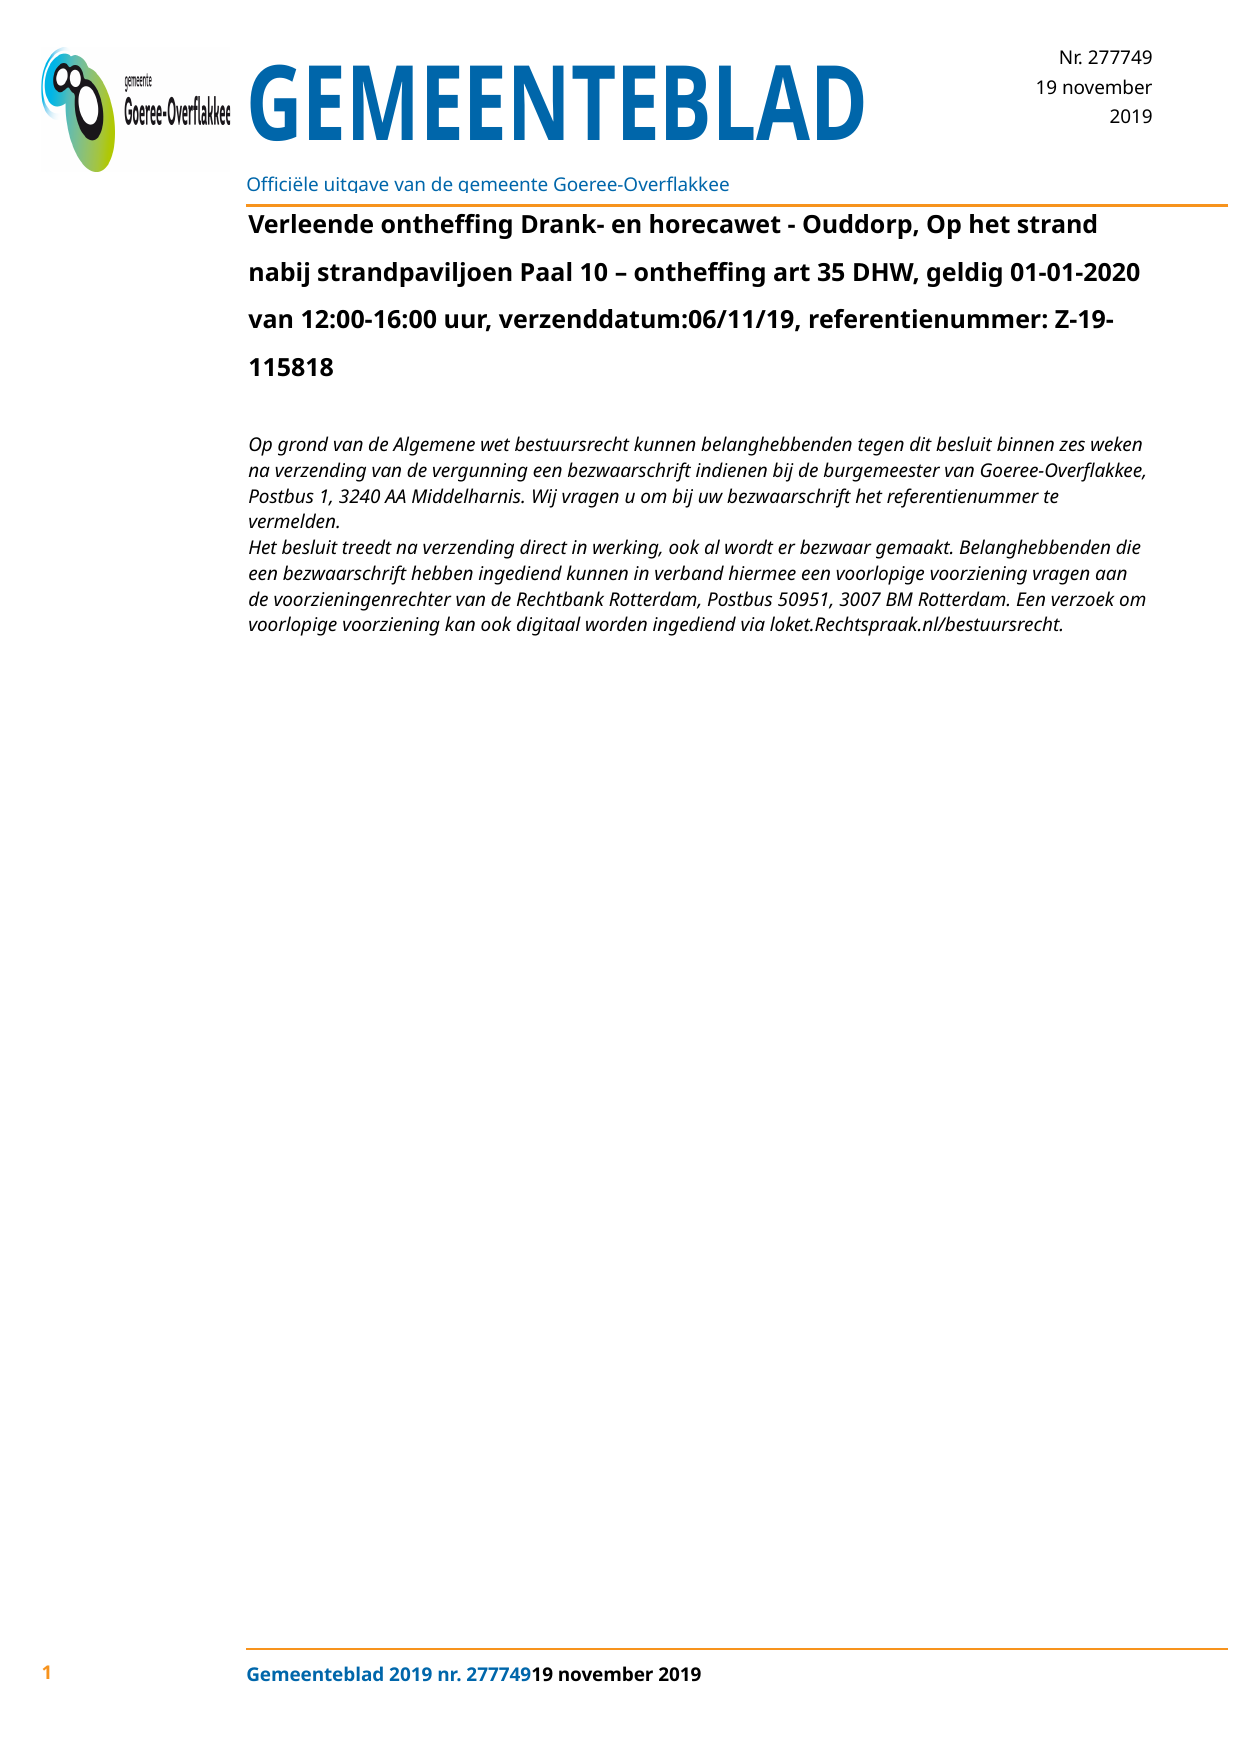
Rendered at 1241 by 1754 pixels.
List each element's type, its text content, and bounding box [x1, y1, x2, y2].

text Het besluit treedt na verzending direct in werking, ook al wordt er bezwaar gemaakt. Belanghebbenden die een bezwaarschrift hebben ingediend kunnen in verband hiermee een voorlopige voorziening vragen aan de voorzieningenrechter van de Rechtbank Rotterdam, Postbus 50951, 3007 BM Rotterdam. Een verzoek om voorlopige voorziening kan ook digitaal worden ingediend via loket.Rechtspraak.nl/bestuursrecht. [248, 534, 1152, 637]
picture [41, 47, 231, 172]
text Verleende ontheffing Drank- en horecawet - Ouddorp, Op het strand nabij strandpaviljoen Paal 10 – ontheffing art 35 DHW, geldig 01-01-2020 van 12:00-16:00 uur, verzenddatum:06/11/19, referentienummer: Z-19-115818 [248, 207, 1152, 384]
text Op grond van de Algemene wet bestuursrecht kunnen belanghebbenden tegen dit besluit binnen zes weken na verzending van de vergunning een bezwaarschrift indienen bij de burgemeester van Goeree-Overflakkee, Postbus 1, 3240 AA Middelharnis. Wij vragen u om bij uw bezwaarschrift het referentienummer te vermelden. [248, 431, 1152, 534]
